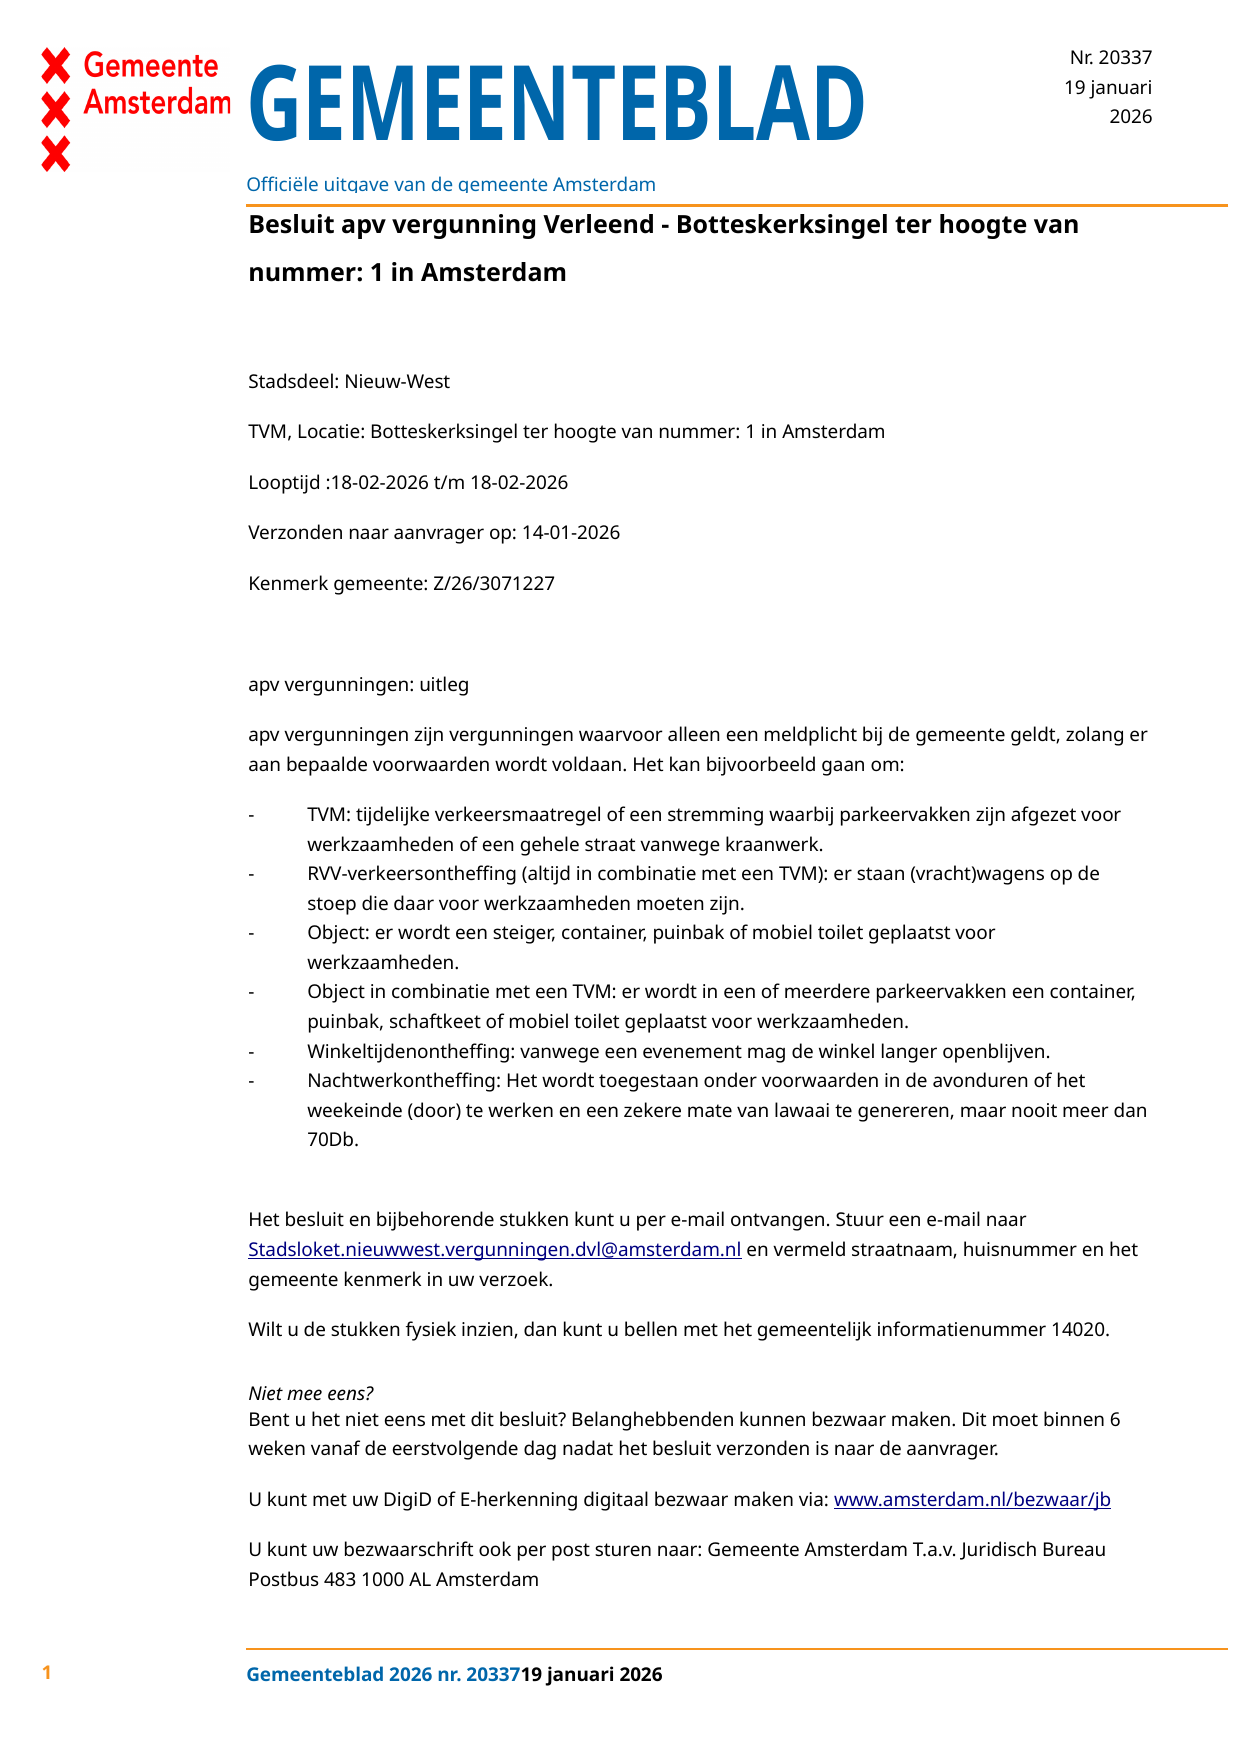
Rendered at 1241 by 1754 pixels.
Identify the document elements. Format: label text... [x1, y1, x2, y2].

text Kenmerk gemeente: Z/26/3071227 [248, 570, 1152, 596]
list Object: er wordt een steiger, container, puinbak of mobiel toilet geplaatst voor werkzaamheden. [248, 919, 1152, 975]
text Verzonden naar aanvrager op: 14-01-2026 [248, 519, 1152, 545]
text U kunt uw bezwaarschrift ook per post sturen naar: Gemeente Amsterdam T.a.v. Juridisch Bureau Postbus 483 1000 AL Amsterdam [248, 1536, 1152, 1592]
text Niet mee eens? [248, 1380, 1152, 1406]
list RVV-verkeersontheffing (altijd in combinatie met een TVM): er staan (vracht)wagens op de stoep die daar voor werkzaamheden moeten zijn. [248, 860, 1152, 916]
list Object in combinatie met een TVM: er wordt in een of meerdere parkeervakken een container, puinbak, schaftkeet of mobiel toilet geplaatst voor werkzaamheden. [248, 979, 1152, 1034]
text U kunt met uw DigiD of E-herkenning digitaal bezwaar maken via: www.amsterdam.nl/bezwaar/jb [248, 1486, 1152, 1512]
picture [41, 47, 231, 172]
text Looptijd :18-02-2026 t/m 18-02-2026 [248, 469, 1152, 495]
text Bent u het niet eens met dit besluit? Belanghebbenden kunnen bezwaar maken. Dit moet binnen 6 weken vanaf de eerstvolgende dag nadat het besluit verzonden is naar de aanvrager. [248, 1406, 1152, 1461]
text TVM, Locatie: Botteskerksingel ter hoogte van nummer: 1 in Amsterdam [248, 419, 1152, 444]
list Winkeltijdenontheffing: vanwege een evenement mag de winkel langer openblijven. [248, 1038, 1152, 1064]
list TVM: tijdelijke verkeersmaatregel of een stremming waarbij parkeervakken zijn afgezet voor werkzaamheden of een gehele straat vanwege kraanwerk. [248, 801, 1152, 857]
text Het besluit en bijbehorende stukken kunt u per e-mail ontvangen. Stuur een e-mail naar Stadsloket.nieuwwest.vergunningen.dvl@amsterdam.nl en vermeld straatnaam, huisnummer en het gemeente kenmerk in uw verzoek. [248, 1207, 1152, 1292]
text Besluit apv vergunning Verleend - Botteskerksingel ter hoogte van nummer: 1 in Amsterdam [248, 207, 1152, 288]
text apv vergunningen: uitleg [248, 671, 1152, 697]
text Wilt u de stukken fysiek inzien, dan kunt u bellen met het gemeentelijk informatienummer 14020. [248, 1316, 1152, 1342]
list Nachtwerkontheffing: Het wordt toegestaan onder voorwaarden in de avonduren of het weekeinde (door) te werken en een zekere mate van lawaai te genereren, maar nooit meer dan 70Db. [248, 1067, 1152, 1152]
text Stadsdeel: Nieuw-West [248, 368, 1152, 394]
text apv vergunningen zijn vergunningen waarvoor alleen een meldplicht bij de gemeente geldt, zolang er aan bepaalde voorwaarden wordt voldaan. Het kan bijvoorbeeld gaan om: [248, 721, 1152, 777]
